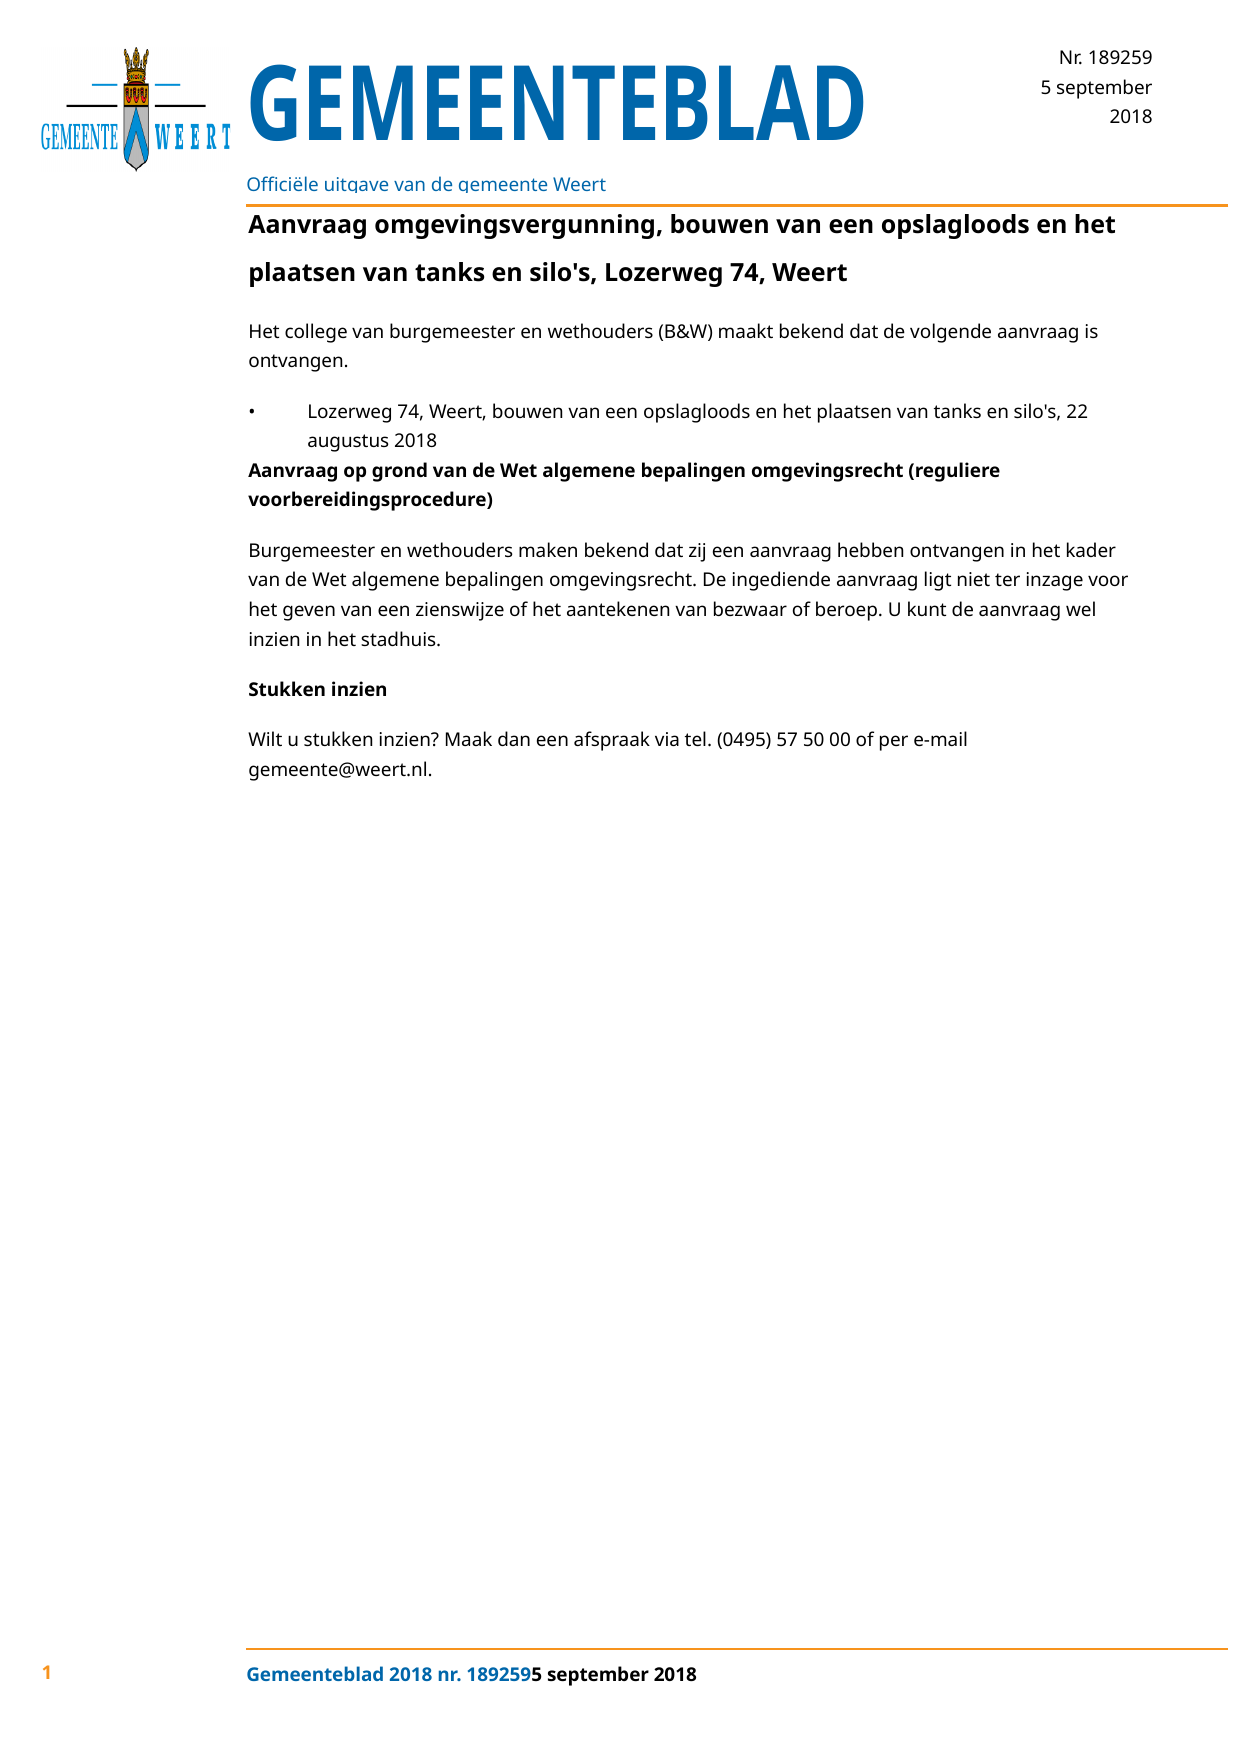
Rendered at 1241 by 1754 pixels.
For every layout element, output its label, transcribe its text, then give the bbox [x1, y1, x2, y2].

text Aanvraag op grond van de Wet algemene bepalingen omgevingsrecht (reguliere voorbereidingsprocedure) [248, 457, 1152, 512]
picture [41, 47, 231, 172]
text Wilt u stukken inzien? Maak dan een afspraak via tel. (0495) 57 50 00 of per e-mail gemeente@weert.nl. [248, 727, 1152, 782]
text Aanvraag omgevingsvergunning, bouwen van een opslagloods en het plaatsen van tanks en silo's, Lozerweg 74, Weert [248, 207, 1152, 288]
text Stukken inzien [248, 676, 1152, 702]
text Burgemeester en wethouders maken bekend dat zij een aanvraag hebben ontvangen in het kader van de Wet algemene bepalingen omgevingsrecht. De ingediende aanvraag ligt niet ter inzage voor het geven van een zienswijze of het aantekenen van bezwaar of beroep. U kunt de aanvraag wel inzien in het stadhuis. [248, 537, 1152, 652]
list Lozerweg 74, Weert, bouwen van een opslagloods en het plaatsen van tanks en silo's, 22 augustus 2018 [248, 398, 1152, 453]
text Het college van burgemeester en wethouders (B&W) maakt bekend dat de volgende aanvraag is ontvangen. [248, 318, 1152, 373]
